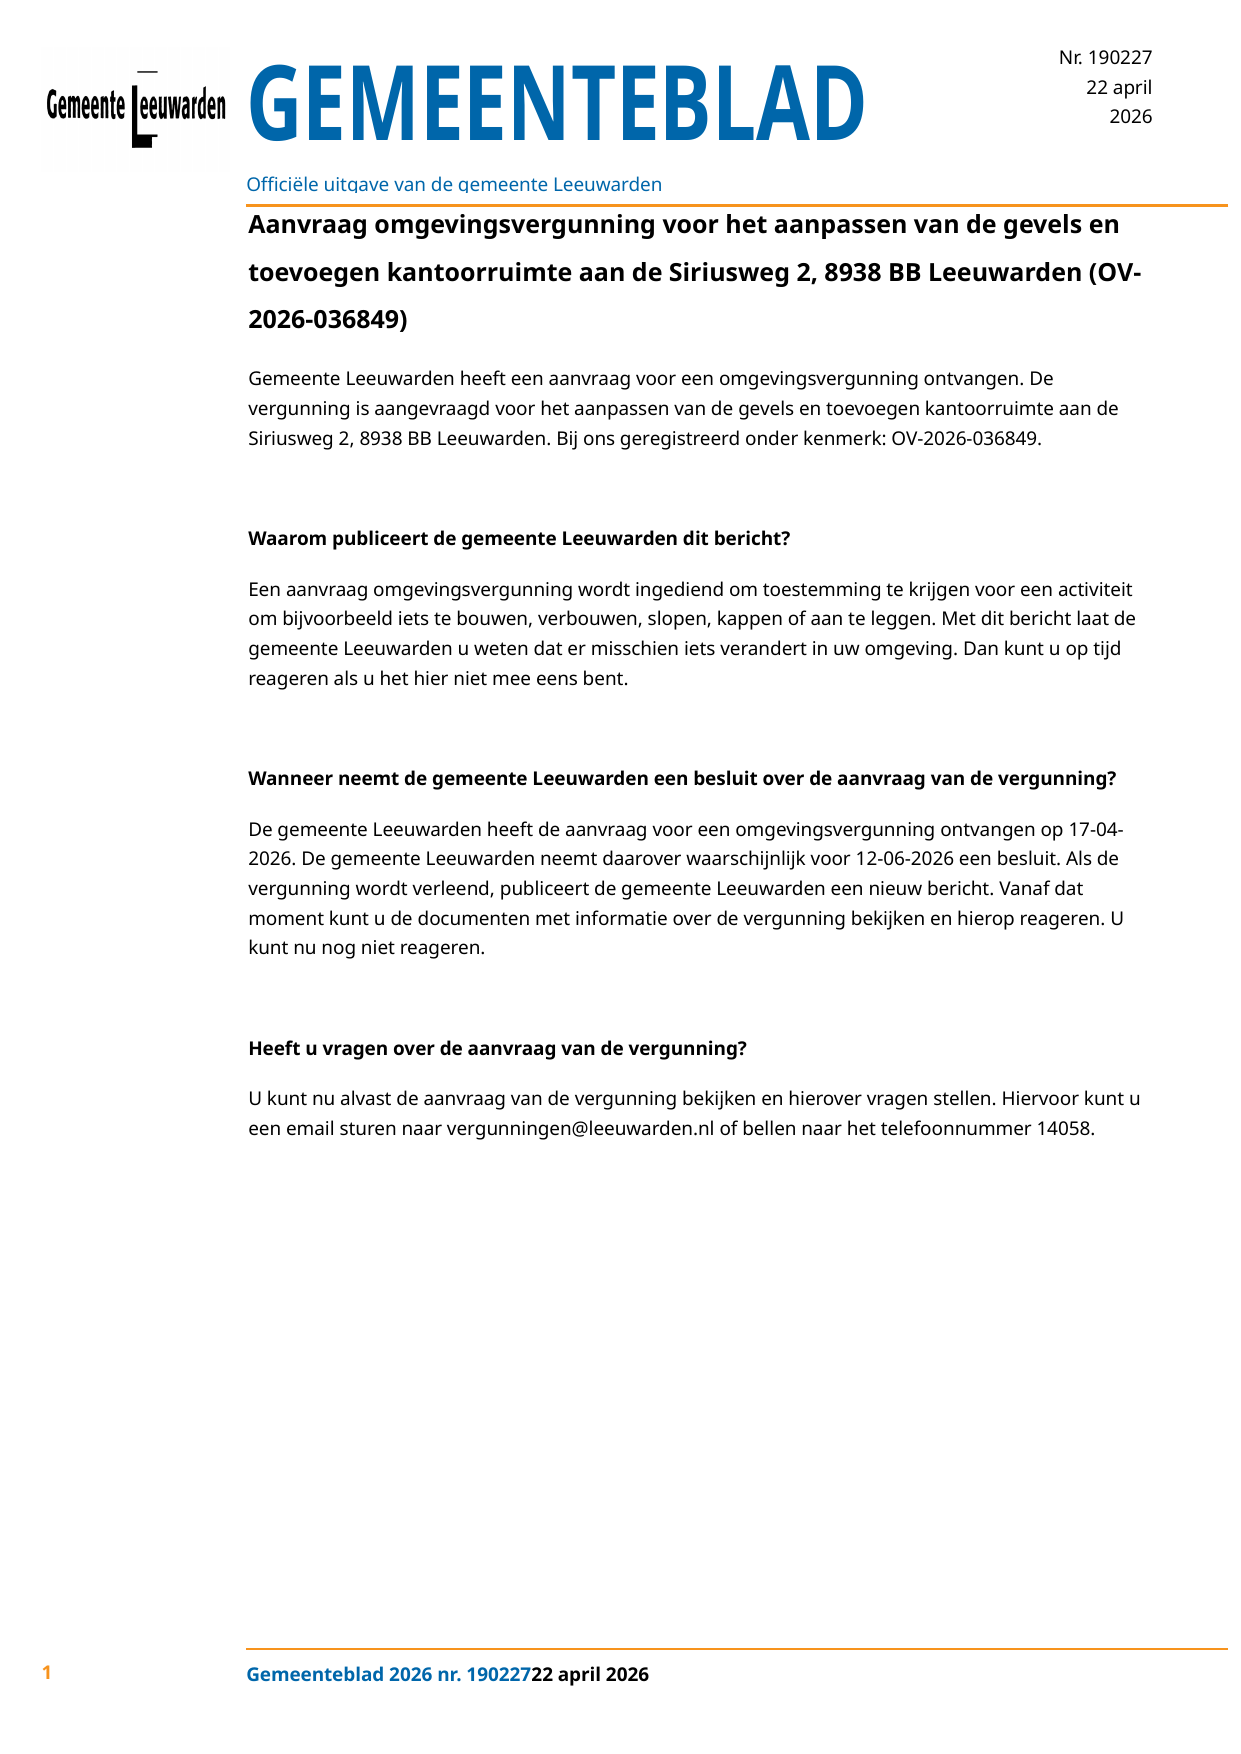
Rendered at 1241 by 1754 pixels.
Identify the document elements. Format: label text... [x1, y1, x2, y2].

text De gemeente Leeuwarden heeft de aanvraag voor een omgevingsvergunning ontvangen op 17-04-2026. De gemeente Leeuwarden neemt daarover waarschijnlijk voor 12-06-2026 een besluit. Als de vergunning wordt verleend, publiceert de gemeente Leeuwarden een nieuw bericht. Vanaf dat moment kunt u de documenten met informatie over de vergunning bekijken en hierop reageren. U kunt nu nog niet reageren. [248, 816, 1152, 960]
picture [41, 47, 231, 172]
text Een aanvraag omgevingsvergunning wordt ingediend om toestemming te krijgen voor een activiteit om bijvoorbeeld iets te bouwen, verbouwen, slopen, kappen of aan te leggen. Met dit bericht laat de gemeente Leeuwarden u weten dat er misschien iets verandert in uw omgeving. Dan kunt u op tijd reageren als u het hier niet mee eens bent. [248, 576, 1152, 690]
text Wanneer neemt de gemeente Leeuwarden een besluit over de aanvraag van de vergunning? [248, 766, 1152, 791]
text U kunt nu alvast de aanvraag van de vergunning bekijken en hierover vragen stellen. Hiervoor kunt u een email sturen naar vergunningen@leeuwarden.nl of bellen naar het telefoonnummer 14058. [248, 1086, 1152, 1141]
text Gemeente Leeuwarden heeft een aanvraag voor een omgevingsvergunning ontvangen. De vergunning is aangevraagd voor het aanpassen van de gevels en toevoegen kantoorruimte aan de Siriusweg 2, 8938 BB Leeuwarden. Bij ons geregistreerd onder kenmerk: OV-2026-036849. [248, 366, 1152, 450]
text Aanvraag omgevingsvergunning voor het aanpassen van de gevels en toevoegen kantoorruimte aan de Siriusweg 2, 8938 BB Leeuwarden (OV-2026-036849) [248, 207, 1152, 336]
text Heeft u vragen over de aanvraag van de vergunning? [248, 1035, 1152, 1061]
text Waarom publiceert de gemeente Leeuwarden dit bericht? [248, 526, 1152, 551]
